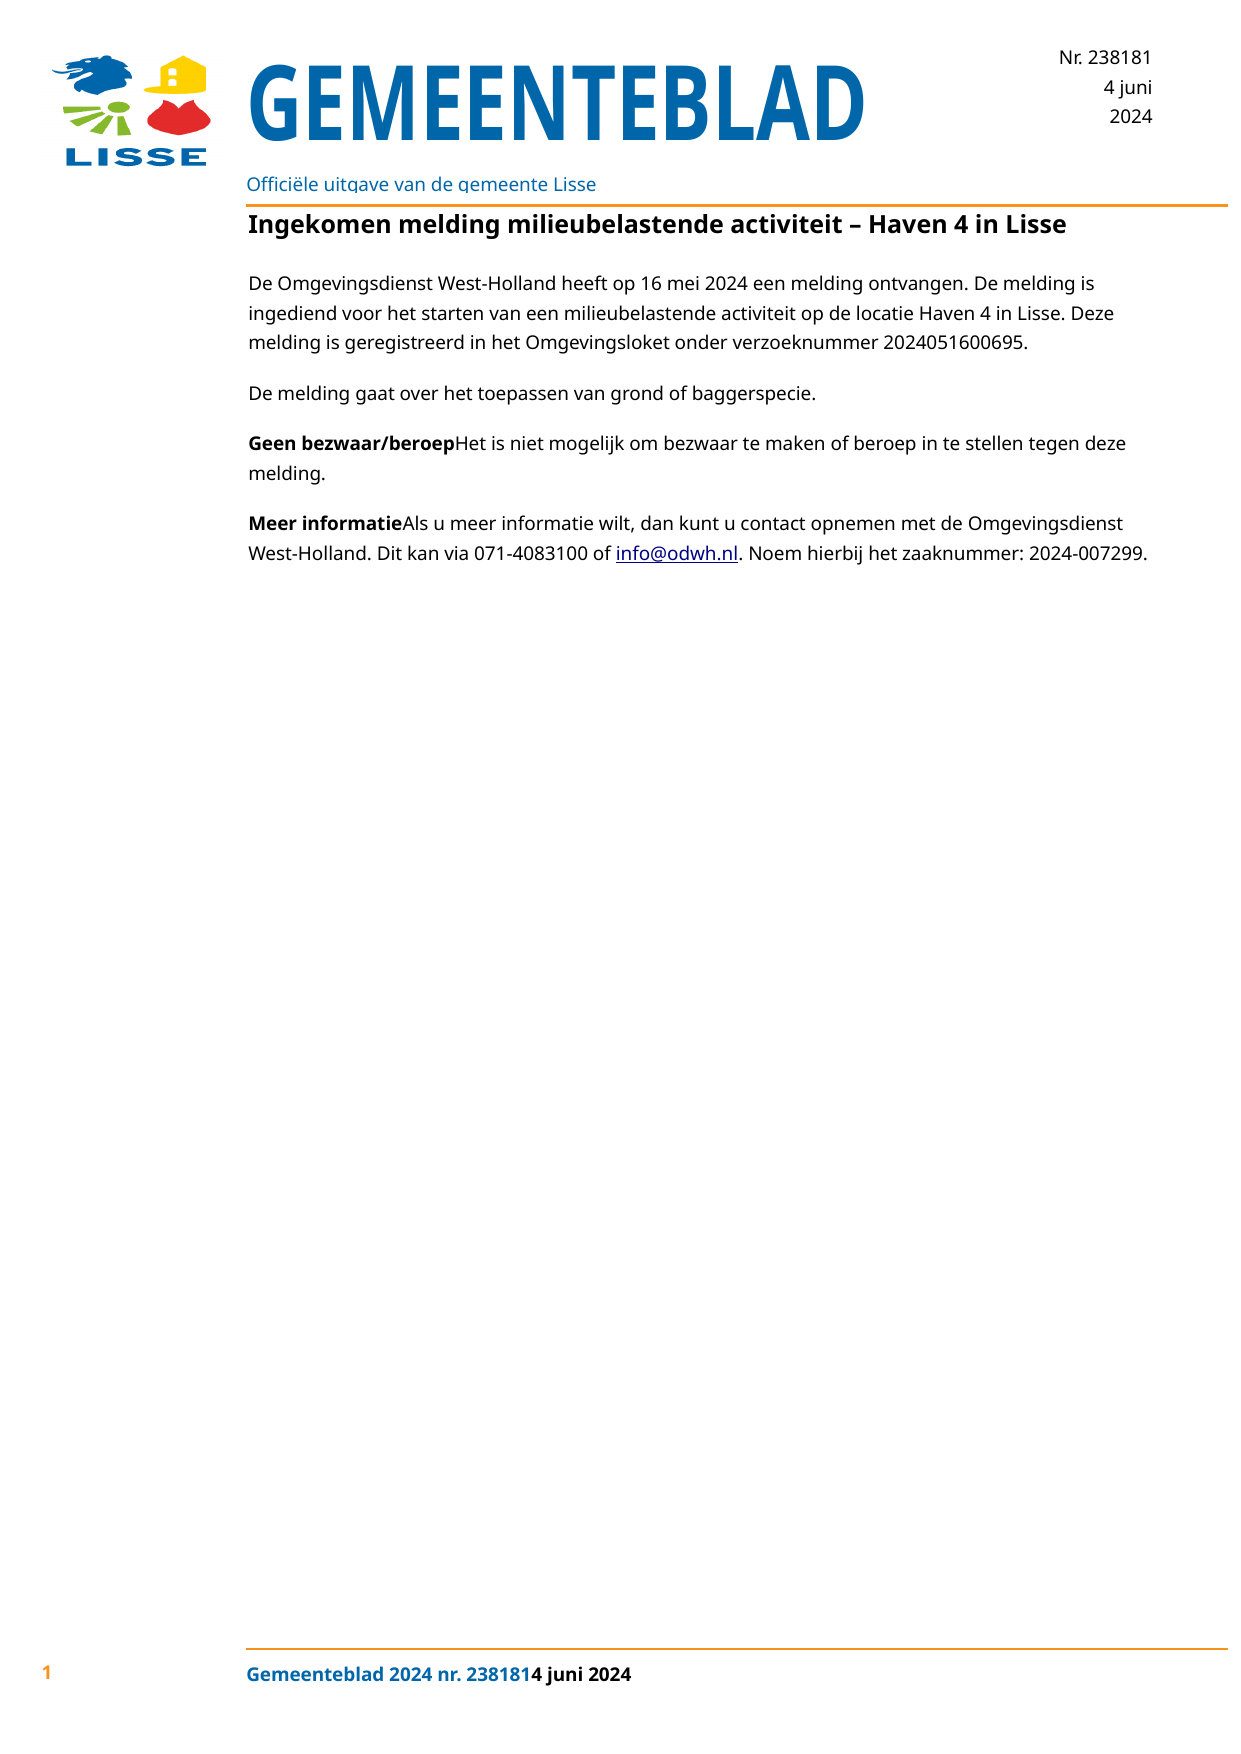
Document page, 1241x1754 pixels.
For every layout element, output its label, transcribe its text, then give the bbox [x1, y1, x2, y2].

text Ingekomen melding milieubelastende activiteit – Haven 4 in Lisse [248, 207, 1152, 241]
text Geen bezwaar/beroepHet is niet mogelijk om bezwaar te maken of beroep in te stellen tegen deze melding. [248, 430, 1152, 486]
text De Omgevingsdienst West-Holland heeft op 16 mei 2024 een melding ontvangen. De melding is ingediend voor het starten van een milieubelastende activiteit op de locatie Haven 4 in Lisse. Deze melding is geregistreerd in het Omgevingsloket onder verzoeknummer 2024051600695. [248, 270, 1152, 355]
picture [41, 47, 231, 172]
text De melding gaat over het toepassen van grond of baggerspecie. [248, 380, 1152, 406]
text Meer informatieAls u meer informatie wilt, dan kunt u contact opnemen met de Omgevingsdienst West-Holland. Dit kan via 071-4083100 of info@odwh.nl. Noem hierbij het zaaknummer: 2024-007299. [248, 510, 1152, 566]
